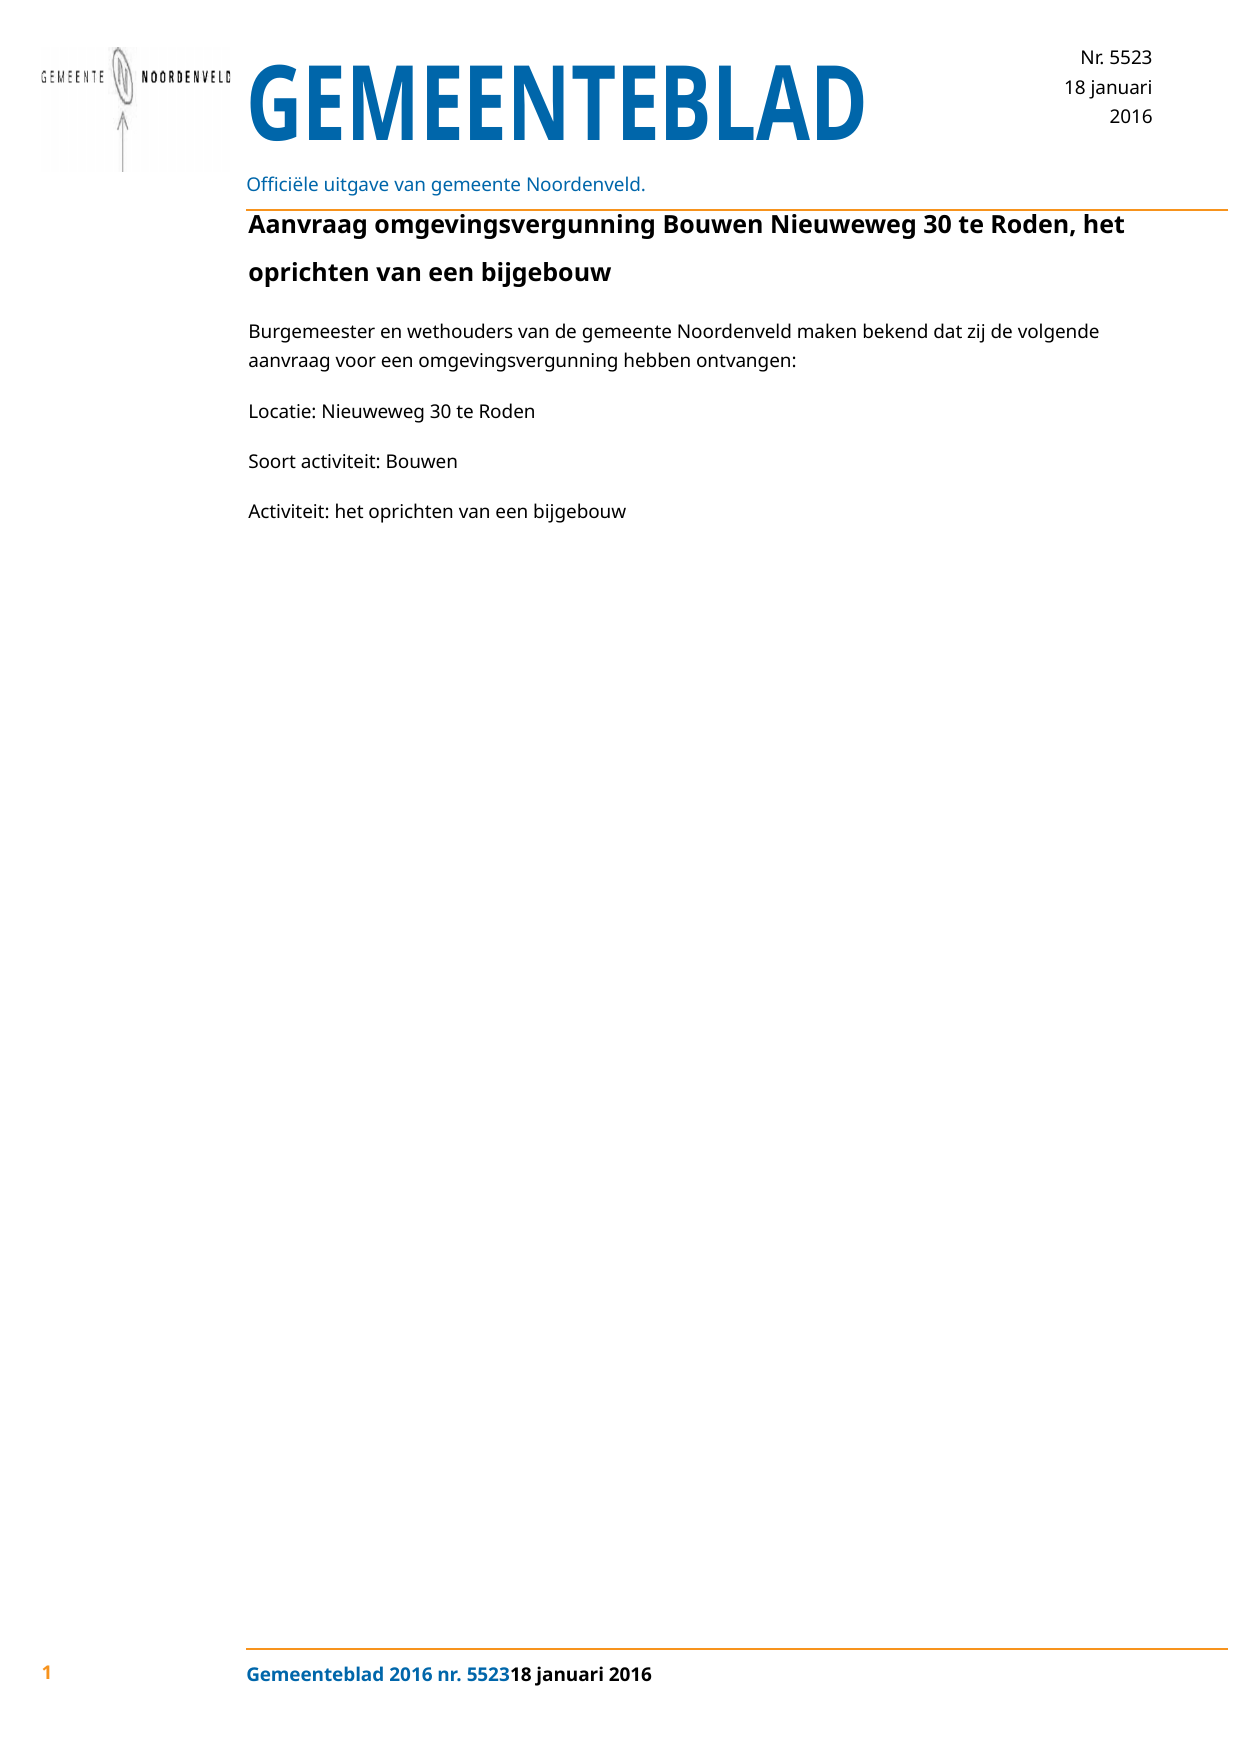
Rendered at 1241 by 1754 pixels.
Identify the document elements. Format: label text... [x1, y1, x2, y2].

text Aanvraag omgevingsvergunning Bouwen Nieuweweg 30 te Roden, het oprichten van een bijgebouw [248, 211, 1152, 288]
text Activiteit: het oprichten van een bijgebouw [248, 499, 1152, 524]
text Soort activiteit: Bouwen [248, 448, 1152, 474]
text Burgemeester en wethouders van de gemeente Noordenveld maken bekend dat zij de volgende aanvraag voor een omgevingsvergunning hebben ontvangen: [248, 318, 1152, 373]
picture [41, 47, 231, 172]
text Locatie: Nieuweweg 30 te Roden [248, 398, 1152, 424]
